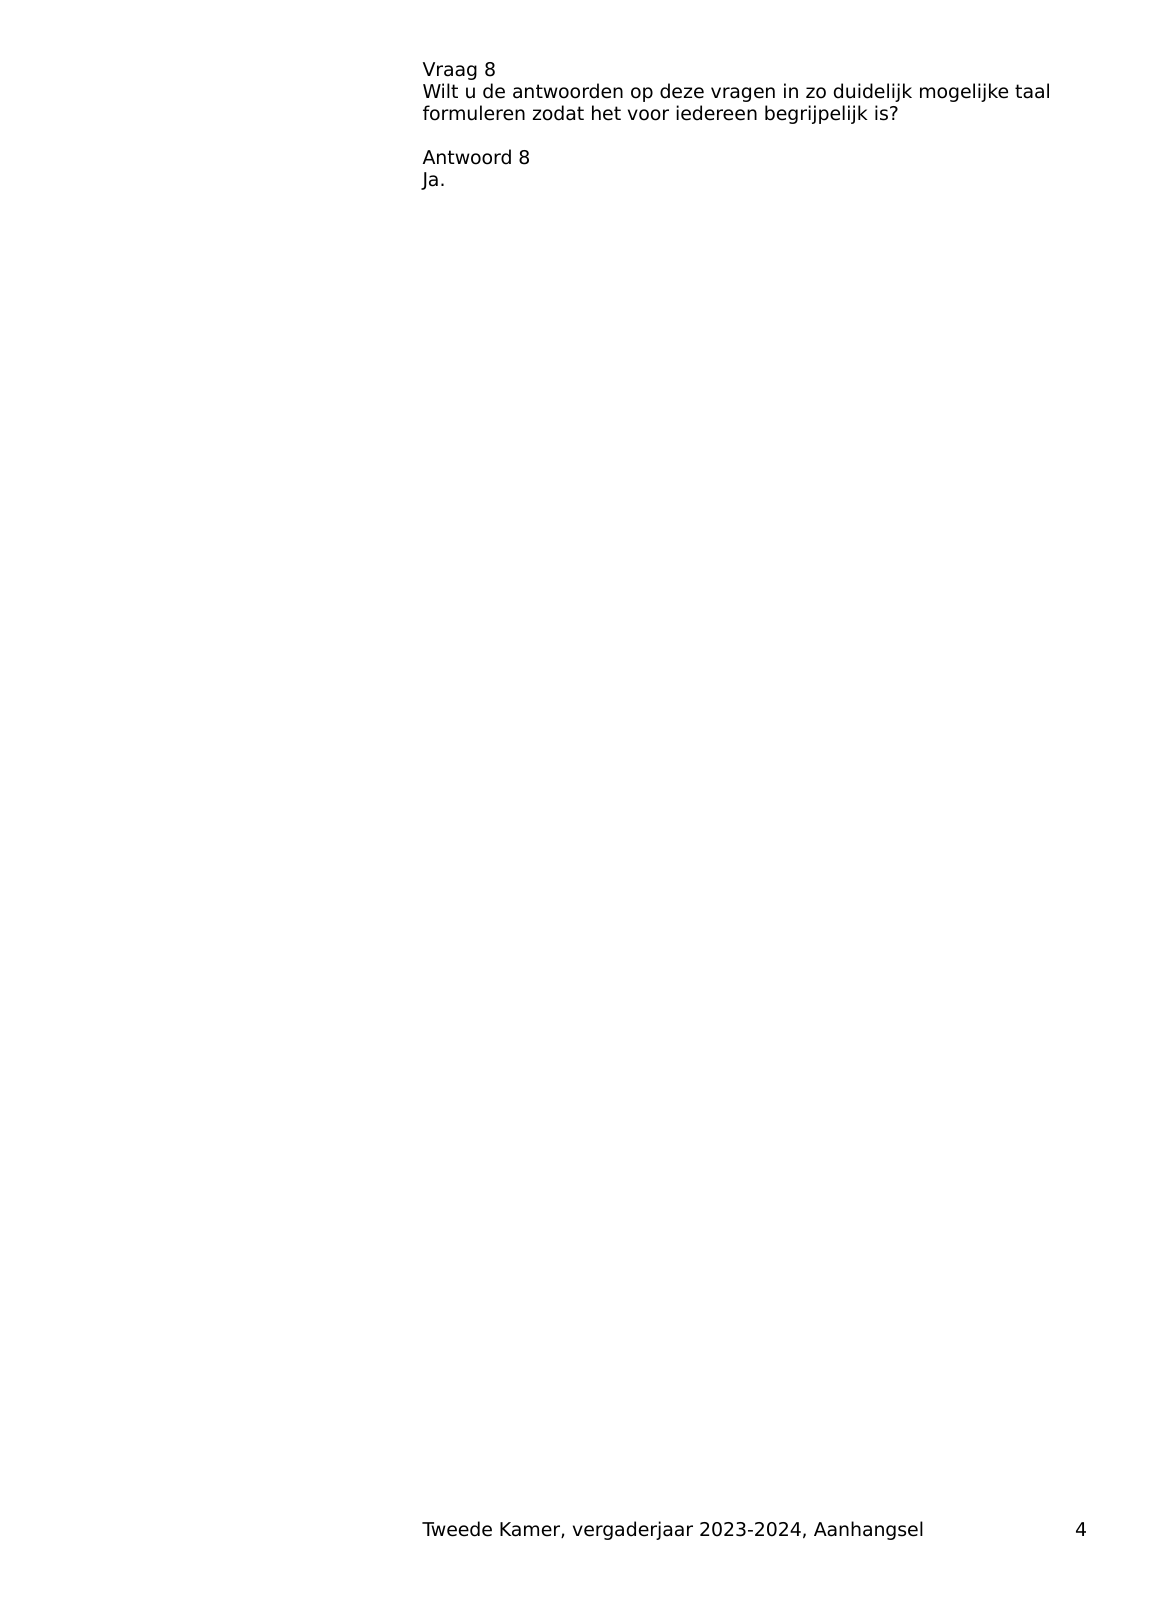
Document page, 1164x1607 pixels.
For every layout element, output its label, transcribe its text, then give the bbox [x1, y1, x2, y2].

text Antwoord 8 [422, 147, 1087, 169]
text Wilt u de antwoorden op deze vragen in zo duidelijk mogelijke taal formuleren zodat het voor iedereen begrijpelijk is? [422, 81, 1087, 125]
text Vraag 8 [422, 59, 1087, 81]
text Ja. [422, 169, 1087, 191]
